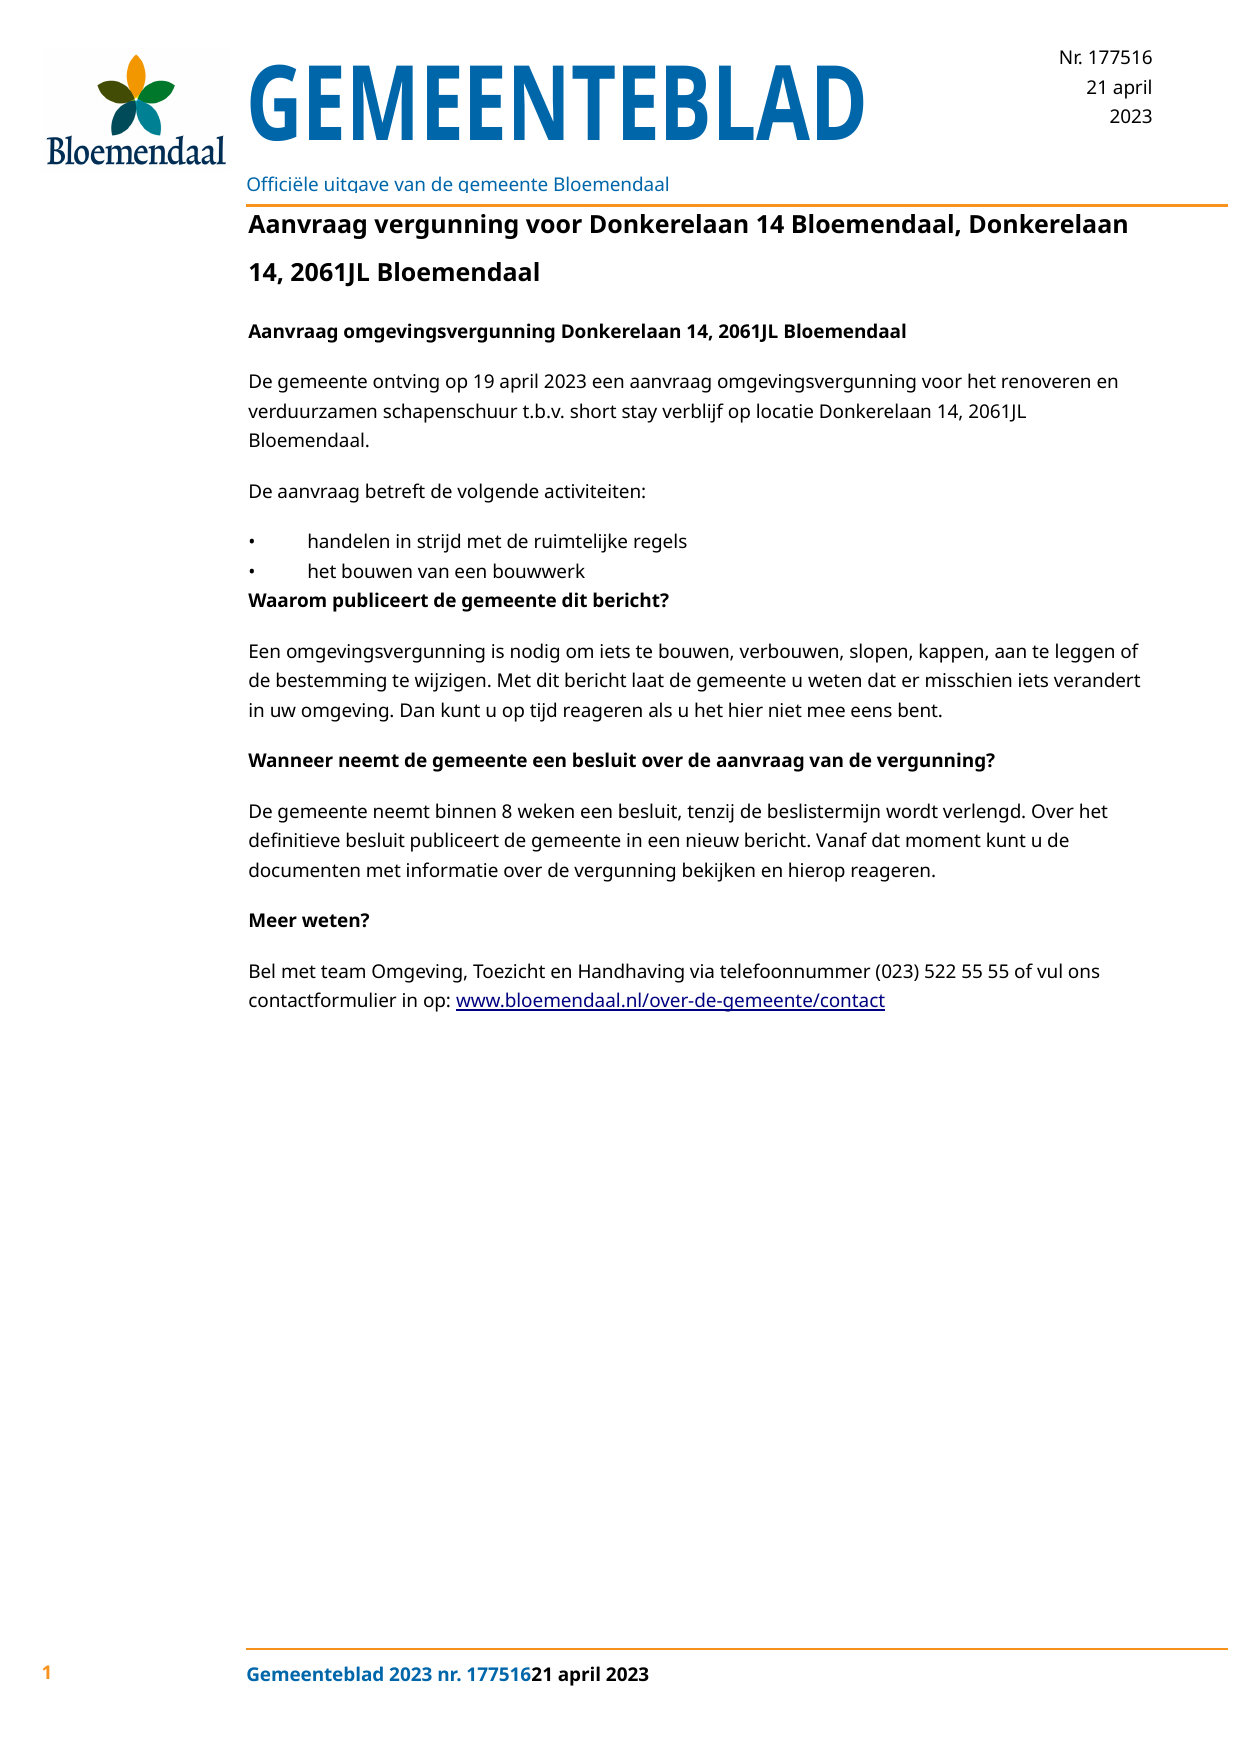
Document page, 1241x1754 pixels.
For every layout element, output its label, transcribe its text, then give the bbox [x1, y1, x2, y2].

list handelen in strijd met de ruimtelijke regels [248, 528, 1152, 554]
text De gemeente ontving op 19 april 2023 een aanvraag omgevingsvergunning voor het renoveren en verduurzamen schapenschuur t.b.v. short stay verblijf op locatie Donkerelaan 14, 2061JL Bloemendaal. [248, 368, 1152, 453]
text Wanneer neemt de gemeente een besluit over de aanvraag van de vergunning? [248, 747, 1152, 773]
text Aanvraag omgevingsvergunning Donkerelaan 14, 2061JL Bloemendaal [248, 318, 1152, 344]
text Bel met team Omgeving, Toezicht en Handhaving via telefoonnummer (023) 522 55 55 of vul ons contactformulier in op: www.bloemendaal.nl/over-de-gemeente/contact [248, 958, 1152, 1013]
text Waarom publiceert de gemeente dit bericht? [248, 587, 1152, 613]
picture [41, 47, 231, 172]
text Meer weten? [248, 907, 1152, 933]
text Een omgevingsvergunning is nodig om iets te bouwen, verbouwen, slopen, kappen, aan te leggen of de bestemming te wijzigen. Met dit bericht laat de gemeente u weten dat er misschien iets verandert in uw omgeving. Dan kunt u op tijd reageren als u het hier niet mee eens bent. [248, 638, 1152, 723]
list het bouwen van een bouwwerk [248, 558, 1152, 584]
text De aanvraag betreft de volgende activiteiten: [248, 478, 1152, 504]
text De gemeente neemt binnen 8 weken een besluit, tenzij de beslistermijn wordt verlengd. Over het definitieve besluit publiceert de gemeente in een nieuw bericht. Vanaf dat moment kunt u de documenten met informatie over de vergunning bekijken en hierop reageren. [248, 798, 1152, 883]
text Aanvraag vergunning voor Donkerelaan 14 Bloemendaal, Donkerelaan 14, 2061JL Bloemendaal [248, 207, 1152, 288]
